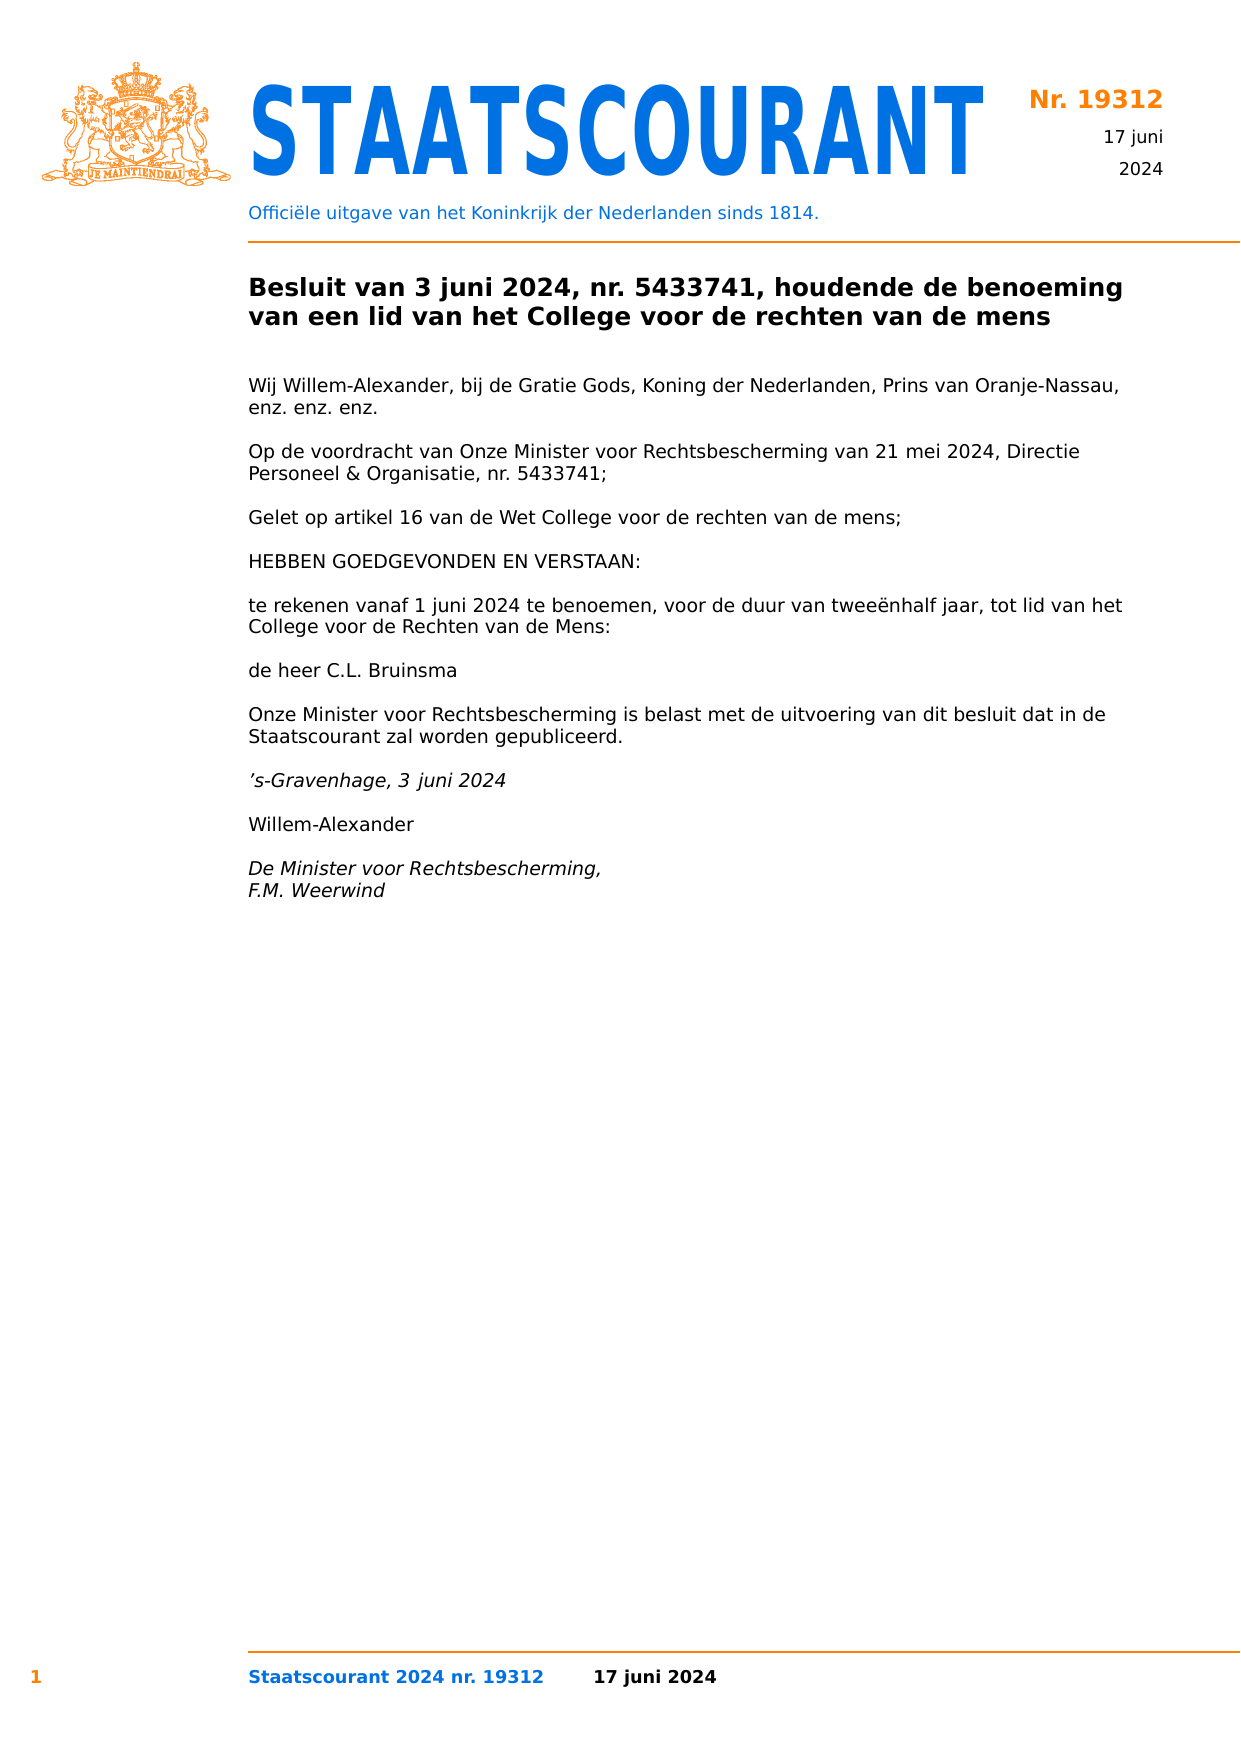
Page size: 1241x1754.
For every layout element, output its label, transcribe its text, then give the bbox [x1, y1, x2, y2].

table_cell Officiële uitgave van het Koninkrijk der Nederlanden sinds 1814. [248, 203, 1240, 241]
text Willem-Alexander [248, 814, 1163, 836]
table_header [25, 62, 248, 241]
subtitle Besluit van 3 juni 2024, nr. 5433741, houdende de benoeming van een lid van het College voor de rechten van de mens [248, 273, 1163, 331]
table_cell 2024 [998, 153, 1240, 203]
table_cell 17 juni [998, 121, 1240, 153]
text te rekenen vanaf 1 juni 2024 te benoemen, voor de duur van tweeënhalf jaar, tot lid van het College voor de Rechten van de Mens: [248, 594, 1163, 638]
text De Minister voor Rechtsbescherming, F.M. Weerwind [248, 858, 1163, 902]
text Onze Minister voor Rechtsbescherming is belast met de uitvoering van dit besluit dat in de Staatscourant zal worden gepubliceerd. [248, 704, 1163, 748]
text HEBBEN GOEDGEVONDEN EN VERSTAAN: [248, 551, 1163, 573]
text ’s-Gravenhage, 3 juni 2024 [248, 770, 1163, 792]
text de heer C.L. Bruinsma [248, 660, 1163, 682]
picture [41, 62, 231, 186]
table_header STAATSCOURANT [248, 62, 998, 203]
text Op de voordracht van Onze Minister voor Rechtsbescherming van 21 mei 2024, Directie Personeel & Organisatie, nr. 5433741; [248, 441, 1163, 485]
table_header Nr. 19312 [998, 62, 1240, 121]
text Wij Willem-Alexander, bij de Gratie Gods, Koning der Nederlanden, Prins van Oranje-Nassau, enz. enz. enz. [248, 375, 1163, 419]
text Gelet op artikel 16 van de Wet College voor de rechten van de mens; [248, 507, 1163, 529]
